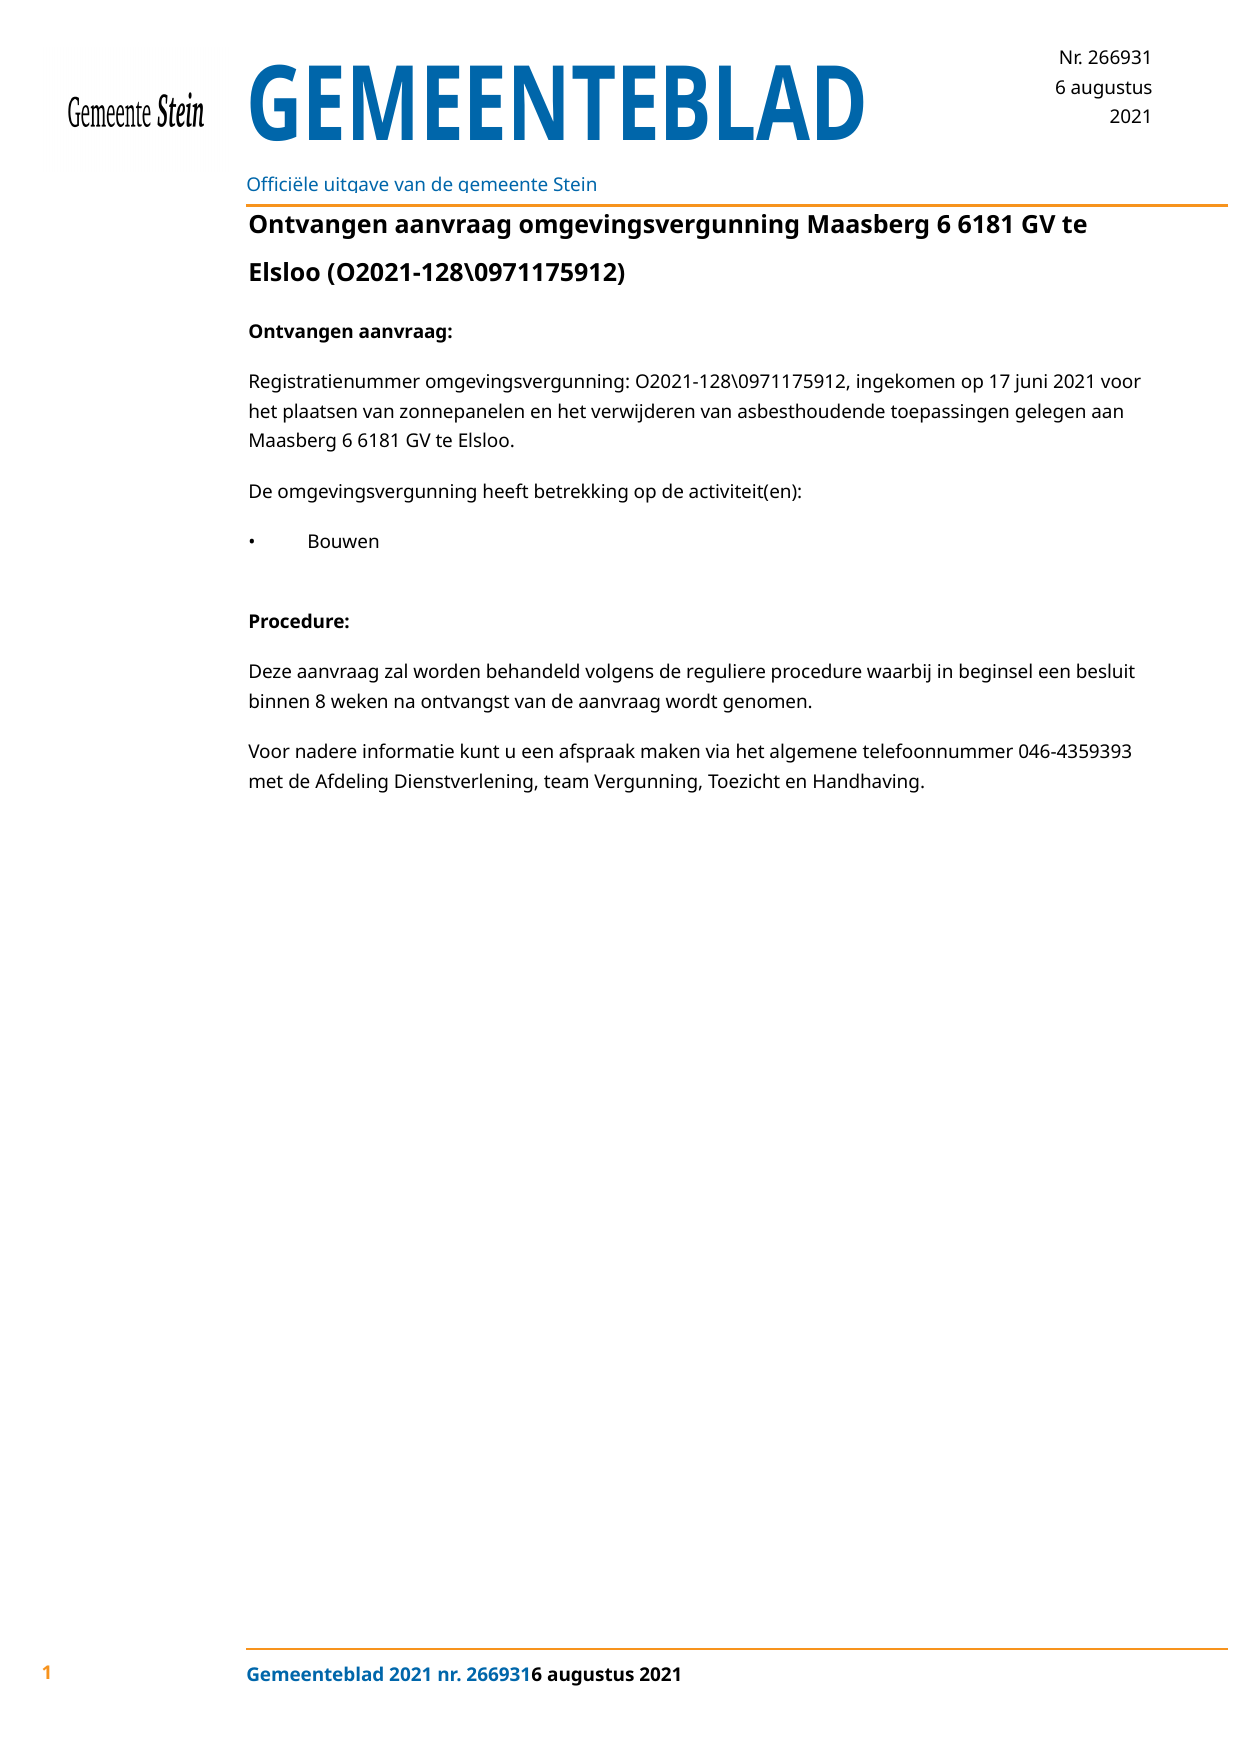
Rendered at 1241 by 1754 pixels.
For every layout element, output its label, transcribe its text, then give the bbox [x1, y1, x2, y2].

text Ontvangen aanvraag: [248, 318, 1152, 344]
text Ontvangen aanvraag omgevingsvergunning Maasberg 6 6181 GV te Elsloo (O2021-128\0971175912) [248, 207, 1152, 288]
list Bouwen [248, 528, 1152, 554]
text Procedure: [248, 608, 1152, 634]
text Deze aanvraag zal worden behandeld volgens de reguliere procedure waarbij in beginsel een besluit binnen 8 weken na ontvangst van de aanvraag wordt genomen. [248, 659, 1152, 714]
text Registratienummer omgevingsvergunning: O2021-128\0971175912, ingekomen op 17 juni 2021 voor het plaatsen van zonnepanelen en het verwijderen van asbesthoudende toepassingen gelegen aan Maasberg 6 6181 GV te Elsloo. [248, 368, 1152, 453]
text De omgevingsvergunning heeft betrekking op de activiteit(en): [248, 478, 1152, 504]
text Voor nadere informatie kunt u een afspraak maken via het algemene telefoonnummer 046-4359393 met de Afdeling Dienstverlening, team Vergunning, Toezicht en Handhaving. [248, 739, 1152, 794]
picture [41, 47, 231, 172]
